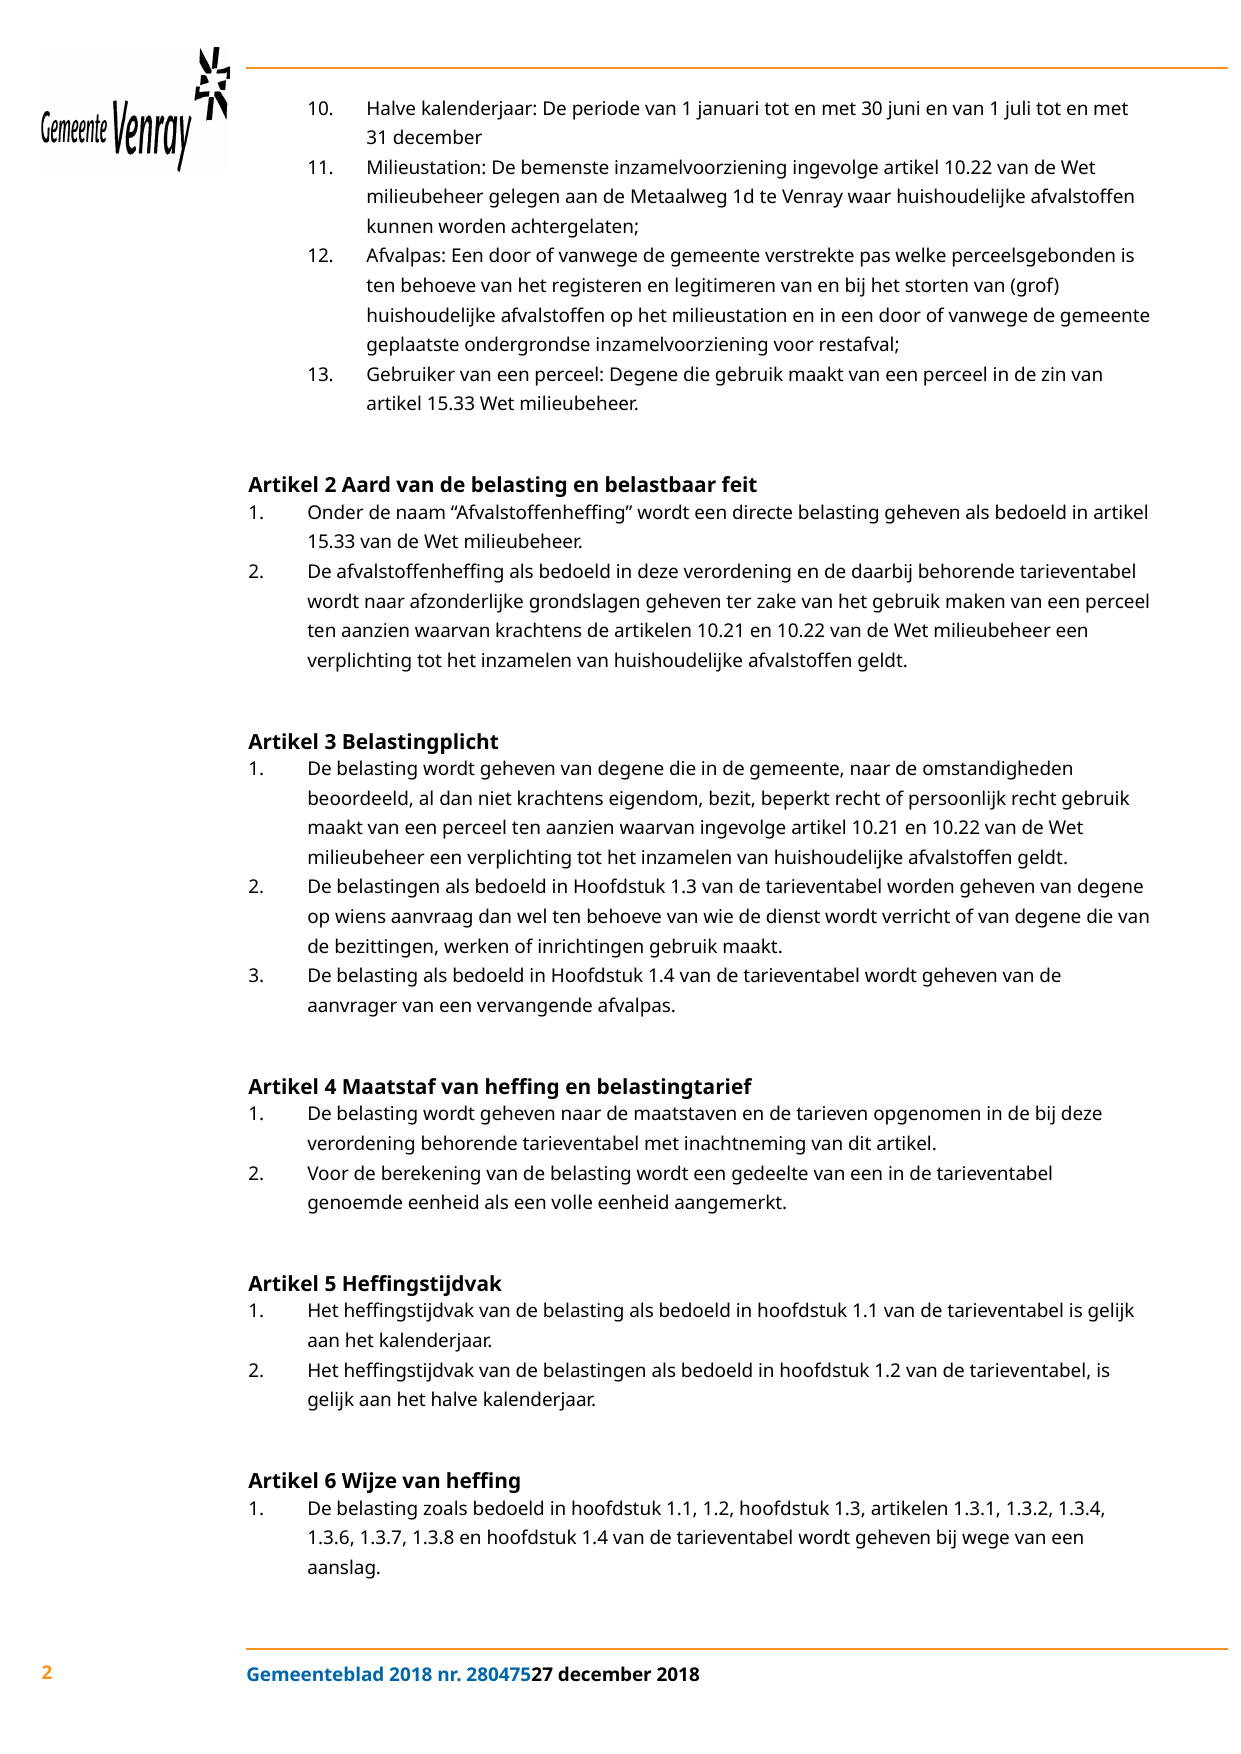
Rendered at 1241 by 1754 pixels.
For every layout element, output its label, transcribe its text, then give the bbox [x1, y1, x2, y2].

text Artikel 5 Heffingstijdvak [248, 1269, 1152, 1298]
list Onder de naam “Afvalstoffenheffing” wordt een directe belasting geheven als bedoeld in artikel 15.33 van de Wet milieubeheer. [248, 499, 1152, 554]
list De belastingen als bedoeld in Hoofdstuk 1.3 van de tarieventabel worden geheven van degene op wiens aanvraag dan wel ten behoeve van wie de dienst wordt verricht of van degene die van de bezittingen, werken of inrichtingen gebruik maakt. [248, 874, 1152, 959]
list Milieustation: De bemenste inzamelvoorziening ingevolge artikel 10.22 van de Wet milieubeheer gelegen aan de Metaalweg 1d te Venray waar huishoudelijke afvalstoffen kunnen worden achtergelaten; [307, 154, 1152, 239]
text Artikel 6 Wijze van heffing [248, 1466, 1152, 1495]
list De belasting wordt geheven van degene die in de gemeente, naar de omstandigheden beoordeeld, al dan niet krachtens eigendom, bezit, beperkt recht of persoonlijk recht gebruik maakt van een perceel ten aanzien waarvan ingevolge artikel 10.21 en 10.22 van de Wet milieubeheer een verplichting tot het inzamelen van huishoudelijke afvalstoffen geldt. [248, 755, 1152, 870]
picture [41, 47, 231, 172]
list Voor de berekening van de belasting wordt een gedeelte van een in de tarieventabel genoemde eenheid als een volle eenheid aangemerkt. [248, 1160, 1152, 1215]
list Halve kalenderjaar: De periode van 1 januari tot en met 30 juni en van 1 juli tot en met 31 december [307, 95, 1152, 150]
list De belasting zoals bedoeld in hoofdstuk 1.1, 1.2, hoofdstuk 1.3, artikelen 1.3.1, 1.3.2, 1.3.4, 1.3.6, 1.3.7, 1.3.8 en hoofdstuk 1.4 van de tarieventabel wordt geheven bij wege van een aanslag. [248, 1495, 1152, 1580]
list Het heffingstijdvak van de belasting als bedoeld in hoofdstuk 1.1 van de tarieventabel is gelijk aan het kalenderjaar. [248, 1298, 1152, 1353]
text Artikel 4 Maatstaf van heffing en belastingtarief [248, 1072, 1152, 1101]
text Artikel 2 Aard van de belasting en belastbaar feit [248, 471, 1152, 499]
list De afvalstoffenheffing als bedoeld in deze verordening en de daarbij behorende tarieventabel wordt naar afzonderlijke grondslagen geheven ter zake van het gebruik maken van een perceel ten aanzien waarvan krachtens de artikelen 10.21 en 10.22 van de Wet milieubeheer een verplichting tot het inzamelen van huishoudelijke afvalstoffen geldt. [248, 558, 1152, 673]
list Afvalpas: Een door of vanwege de gemeente verstrekte pas welke perceelsgebonden is ten behoeve van het registeren en legitimeren van en bij het storten van (grof) huishoudelijke afvalstoffen op het milieustation en in een door of vanwege de gemeente geplaatste ondergrondse inzamelvoorziening voor restafval; [307, 243, 1152, 357]
text Artikel 3 Belastingplicht [248, 727, 1152, 755]
list De belasting als bedoeld in Hoofdstuk 1.4 van de tarieventabel wordt geheven van de aanvrager van een vervangende afvalpas. [248, 962, 1152, 1018]
list Het heffingstijdvak van de belastingen als bedoeld in hoofdstuk 1.2 van de tarieventabel, is gelijk aan het halve kalenderjaar. [248, 1357, 1152, 1412]
list De belasting wordt geheven naar de maatstaven en de tarieven opgenomen in de bij deze verordening behorende tarieventabel met inachtneming van dit artikel. [248, 1101, 1152, 1156]
list Gebruiker van een perceel: Degene die gebruik maakt van een perceel in de zin van artikel 15.33 Wet milieubeheer. [307, 361, 1152, 416]
